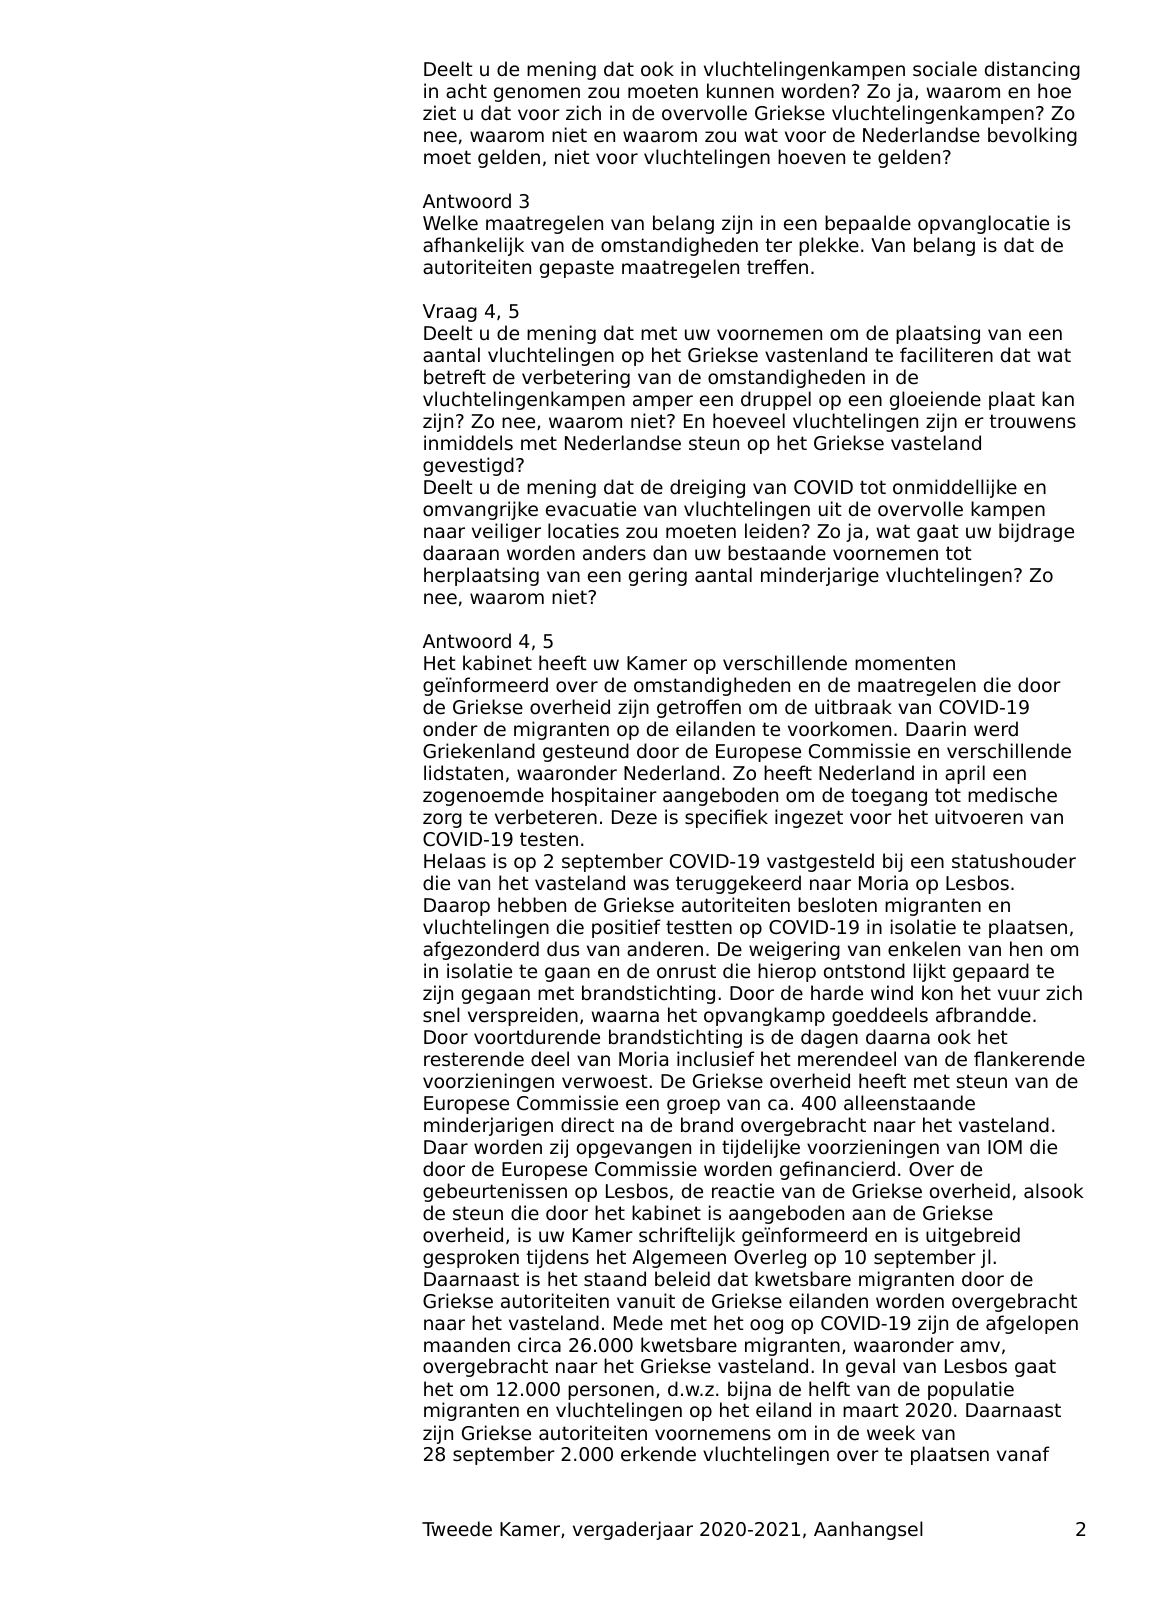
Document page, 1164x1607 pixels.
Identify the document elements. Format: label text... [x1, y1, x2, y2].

text Antwoord 4, 5 [422, 631, 1087, 653]
text Het kabinet heeft uw Kamer op verschillende momenten geïnformeerd over de omstandigheden en de maatregelen die door de Griekse overheid zijn getroffen om de uitbraak van COVID-19 onder de migranten op de eilanden te voorkomen. Daarin werd Griekenland gesteund door de Europese Commissie en verschillende lidstaten, waaronder Nederland. Zo heeft Nederland in april een zogenoemde hospitainer aangeboden om de toegang tot medische zorg te verbeteren. Deze is specifiek ingezet voor het uitvoeren van COVID-19 testen. [422, 653, 1087, 851]
text Deelt u de mening dat de dreiging van COVID tot onmiddellijke en omvangrijke evacuatie van vluchtelingen uit de overvolle kampen naar veiliger locaties zou moeten leiden? Zo ja, wat gaat uw bijdrage daaraan worden anders dan uw bestaande voornemen tot herplaatsing van een gering aantal minderjarige vluchtelingen? Zo nee, waarom niet? [422, 477, 1087, 609]
text Antwoord 3 [422, 191, 1087, 213]
text Deelt u de mening dat ook in vluchtelingenkampen sociale distancing in acht genomen zou moeten kunnen worden? Zo ja, waarom en hoe ziet u dat voor zich in de overvolle Griekse vluchtelingenkampen? Zo nee, waarom niet en waarom zou wat voor de Nederlandse bevolking moet gelden, niet voor vluchtelingen hoeven te gelden? [422, 59, 1087, 169]
text Welke maatregelen van belang zijn in een bepaalde opvanglocatie is afhankelijk van de omstandigheden ter plekke. Van belang is dat de autoriteiten gepaste maatregelen treffen. [422, 213, 1087, 279]
text Vraag 4, 5 [422, 301, 1087, 323]
text Deelt u de mening dat met uw voornemen om de plaatsing van een aantal vluchtelingen op het Griekse vastenland te faciliteren dat wat betreft de verbetering van de omstandigheden in de vluchtelingenkampen amper een druppel op een gloeiende plaat kan zijn? Zo nee, waarom niet? En hoeveel vluchtelingen zijn er trouwens inmiddels met Nederlandse steun op het Griekse vasteland gevestigd? [422, 323, 1087, 477]
text Daarnaast is het staand beleid dat kwetsbare migranten door de Griekse autoriteiten vanuit de Griekse eilanden worden overgebracht naar het vasteland. Mede met het oog op COVID-19 zijn de afgelopen maanden circa 26.000 kwetsbare migranten, waaronder amv, overgebracht naar het Griekse vasteland. In geval van Lesbos gaat het om 12.000 personen, d.w.z. bijna de helft van de populatie migranten en vluchtelingen op het eiland in maart 2020. Daarnaast zijn Griekse autoriteiten voornemens om in de week van 28 september 2.000 erkende vluchtelingen over te plaatsen vanaf [422, 1268, 1087, 1466]
text Helaas is op 2 september COVID-19 vastgesteld bij een statushouder die van het vasteland was teruggekeerd naar Moria op Lesbos. Daarop hebben de Griekse autoriteiten besloten migranten en vluchtelingen die positief testten op COVID-19 in isolatie te plaatsen, afgezonderd dus van anderen. De weigering van enkelen van hen om in isolatie te gaan en de onrust die hierop ontstond lijkt gepaard te zijn gegaan met brandstichting. Door de harde wind kon het vuur zich snel verspreiden, waarna het opvangkamp goeddeels afbrandde. Door voortdurende brandstichting is de dagen daarna ook het resterende deel van Moria inclusief het merendeel van de flankerende voorzieningen verwoest. De Griekse overheid heeft met steun van de Europese Commissie een groep van ca. 400 alleenstaande minderjarigen direct na de brand overgebracht naar het vasteland. Daar worden zij opgevangen in tijdelijke voorzieningen van IOM die door de Europese Commissie worden gefinancierd. Over de gebeurtenissen op Lesbos, de reactie van de Griekse overheid, alsook de steun die door het kabinet is aangeboden aan de Griekse overheid, is uw Kamer schriftelijk geïnformeerd en is uitgebreid gesproken tijdens het Algemeen Overleg op 10 september jl. [422, 851, 1087, 1268]
